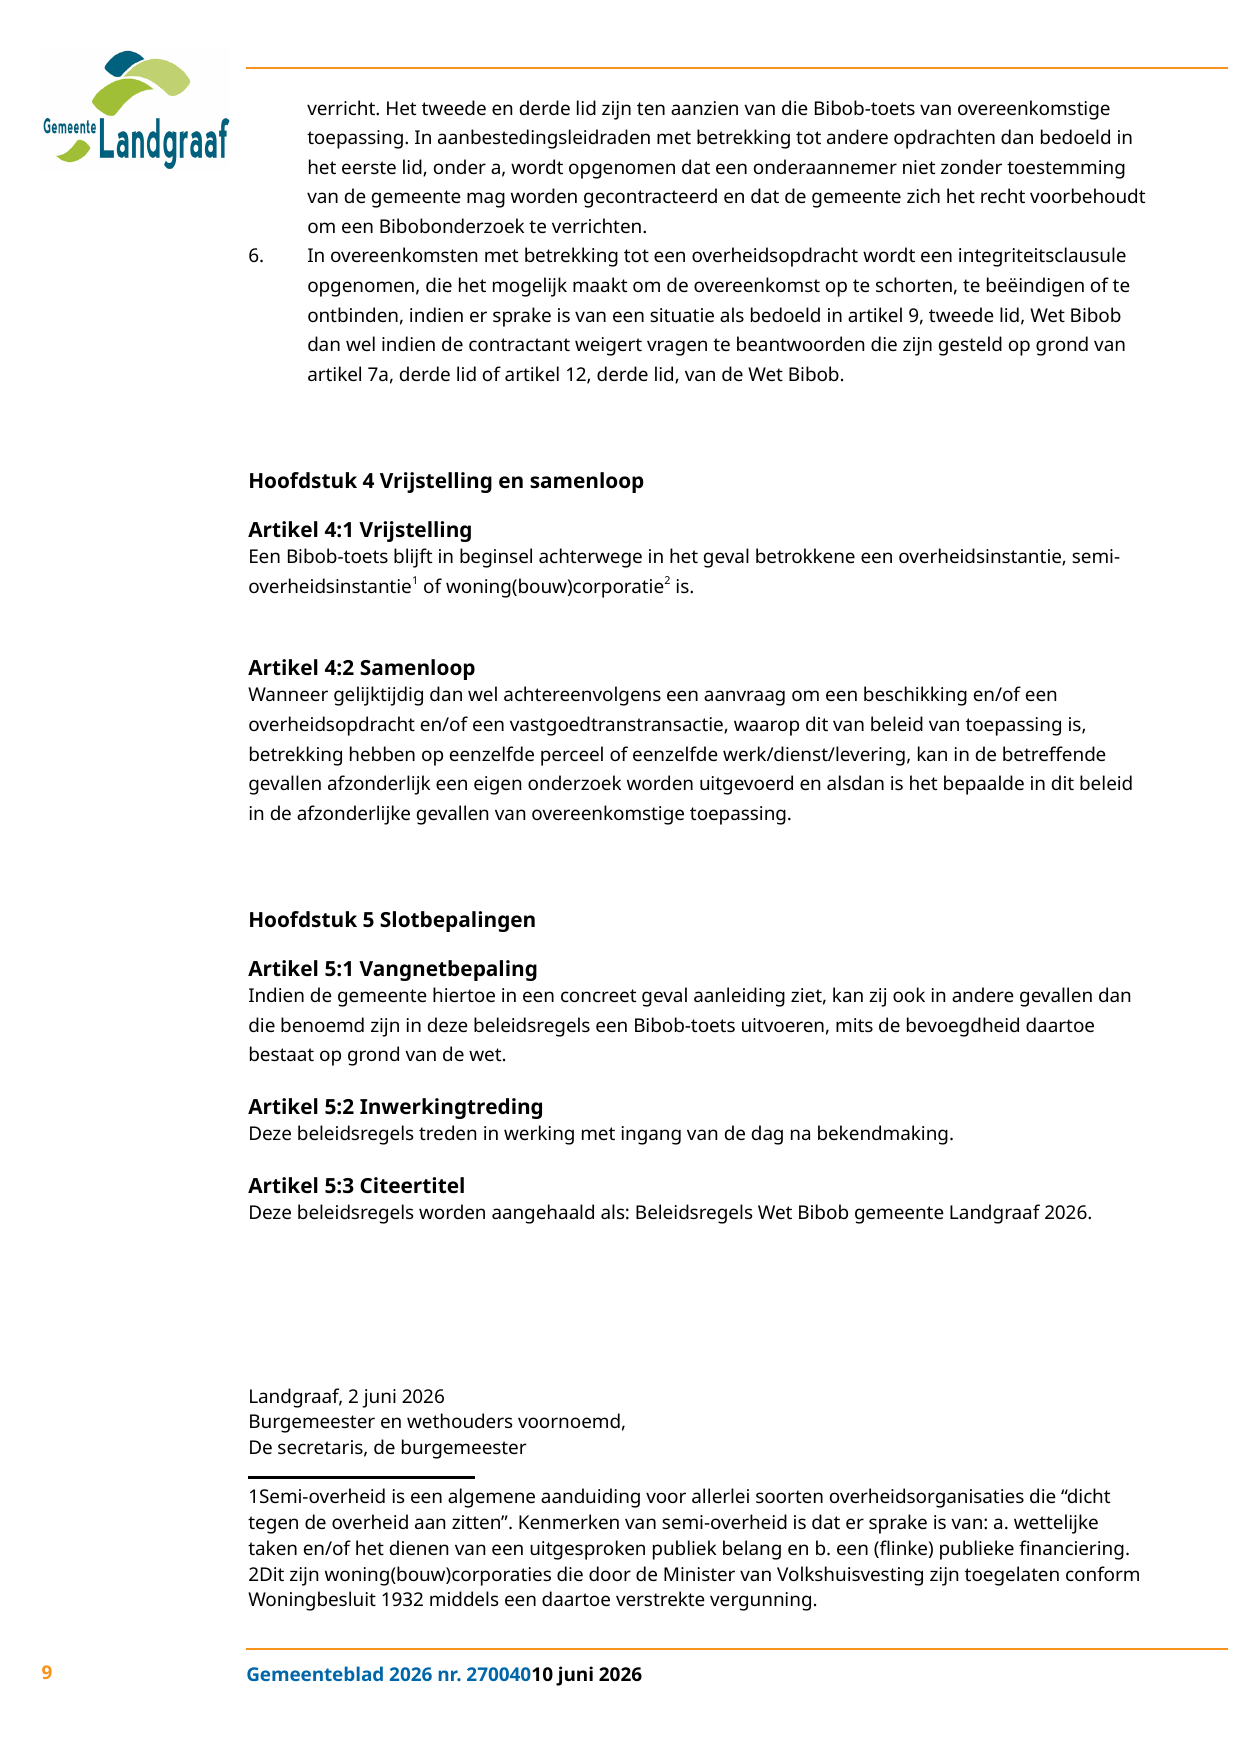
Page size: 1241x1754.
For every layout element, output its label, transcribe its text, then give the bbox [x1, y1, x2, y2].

text Hoofdstuk 4 Vrijstelling en samenloop [248, 466, 1152, 494]
list In overeenkomsten met betrekking tot een overheidsopdracht wordt een integriteitsclausule opgenomen, die het mogelijk maakt om de overeenkomst op te schorten, te beëindigen of te ontbinden, indien er sprake is van een situatie als bedoeld in artikel 9, tweede lid, Wet Bibob dan wel indien de contractant weigert vragen te beantwoorden die zijn gesteld op grond van artikel 7a, derde lid of artikel 12, derde lid, van de Wet Bibob. [248, 243, 1152, 387]
text Indien de gemeente hiertoe in een concreet geval aanleiding ziet, kan zij ook in andere gevallen dan die benoemd zijn in deze beleidsregels een Bibob-toets uitvoeren, mits de bevoegdheid daartoe bestaat op grond van de wet. [248, 982, 1152, 1067]
text Artikel 5:1 Vangnetbepaling [248, 954, 1152, 982]
text De secretaris, de burgemeester [248, 1434, 1152, 1460]
text Hoofdstuk 5 Slotbepalingen [248, 905, 1152, 933]
list verricht. Het tweede en derde lid zijn ten aanzien van die Bibob-toets van overeenkomstige toepassing. In aanbestedingsleidraden met betrekking tot andere opdrachten dan bedoeld in het eerste lid, onder a, wordt opgenomen dat een onderaannemer niet zonder toestemming van de gemeente mag worden gecontracteerd en dat de gemeente zich het recht voorbehoudt om een Bibobonderzoek te verrichten. [248, 95, 1152, 239]
text Artikel 5:2 Inwerkingtreding [248, 1092, 1152, 1120]
text Landgraaf, 2 juni 2026 [248, 1383, 1152, 1409]
text Deze beleidsregels treden in werking met ingang van de dag na bekendmaking. [248, 1120, 1152, 1146]
text Deze beleidsregels worden aangehaald als: Beleidsregels Wet Bibob gemeente Landgraaf 2026. [248, 1199, 1152, 1225]
text Een Bibob-toets blijft in beginsel achterwege in het geval betrokkene een overheidsinstantie, semi-overheidsinstantie of woning(bouw)corporatie is. [248, 543, 1152, 599]
text Artikel 4:1 Vrijstelling [248, 515, 1152, 543]
text Wanneer gelijktijdig dan wel achtereenvolgens een aanvraag om een beschikking en/of een overheidsopdracht en/of een vastgoedtranstransactie, waarop dit van beleid van toepassing is, betrekking hebben op eenzelfde perceel of eenzelfde werk/dienst/levering, kan in de betreffende gevallen afzonderlijk een eigen onderzoek worden uitgevoerd en alsdan is het bepaalde in dit beleid in de afzonderlijke gevallen van overeenkomstige toepassing. [248, 682, 1152, 826]
text Semi-overheid is een algemene aanduiding voor allerlei soorten overheidsorganisaties die “dicht tegen de overheid aan zitten”. Kenmerken van semi-overheid is dat er sprake is van: a. wettelijke taken en/of het dienen van een uitgesproken publiek belang en b. een (flinke) publieke financiering. [248, 1483, 1152, 1561]
text Burgemeester en wethouders voornoemd, [248, 1409, 1152, 1434]
picture [41, 47, 231, 172]
text Dit zijn woning(bouw)corporaties die door de Minister van Volkshuisvesting zijn toegelaten conform Woningbesluit 1932 middels een daartoe verstrekte vergunning. [248, 1561, 1152, 1612]
text Artikel 4:2 Samenloop [248, 653, 1152, 682]
text Artikel 5:3 Citeertitel [248, 1171, 1152, 1199]
